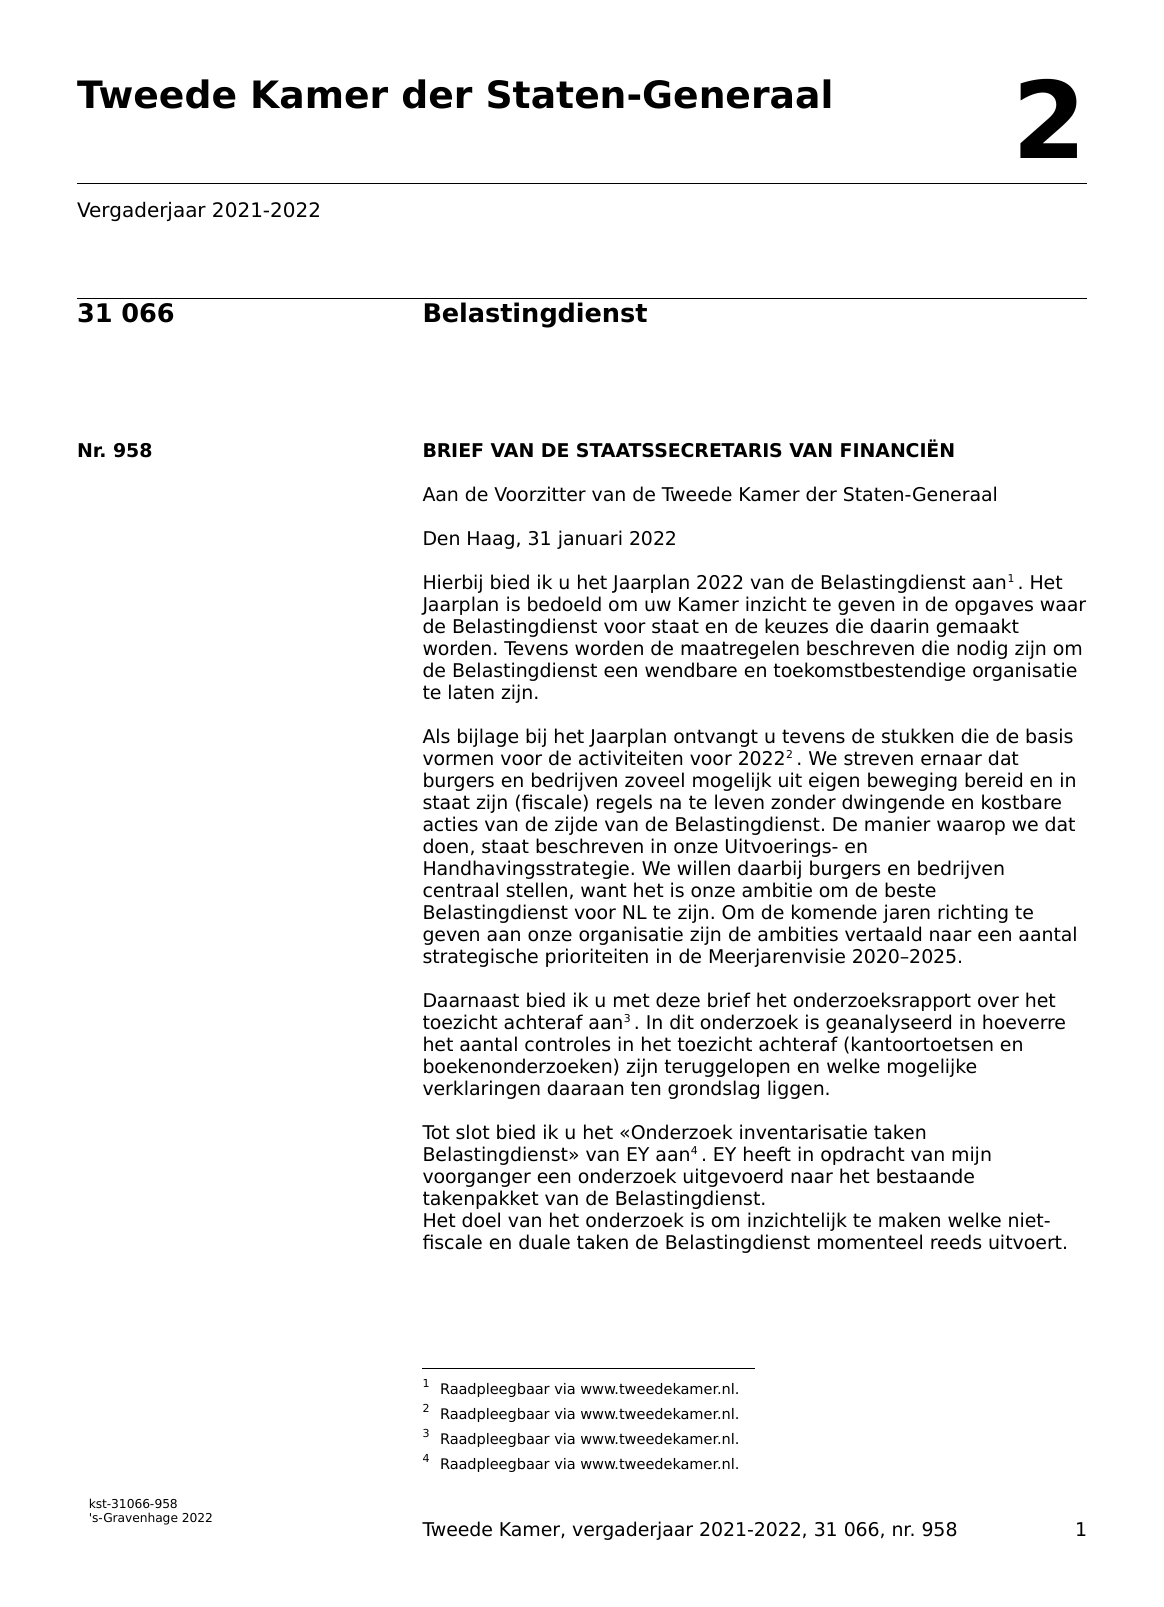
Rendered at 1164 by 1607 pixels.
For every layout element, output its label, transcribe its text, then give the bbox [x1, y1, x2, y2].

text Aan de Voorzitter van de Tweede Kamer der Staten-Generaal [422, 484, 1087, 506]
text 's-Gravenhage 2022 [88, 1511, 323, 1525]
text Als bijlage bij het Jaarplan ontvangt u tevens de stukken die de basis vormen voor de activiteiten voor 2022. We streven ernaar dat burgers en bedrijven zoveel mogelijk uit eigen beweging bereid en in staat zijn (fiscale) regels na te leven zonder dwingende en kostbare acties van de zijde van de Belastingdienst. De manier waarop we dat doen, staat beschreven in onze Uitvoerings- en Handhavingsstrategie. We willen daarbij burgers en bedrijven centraal stellen, want het is onze ambitie om de beste Belastingdienst voor NL te zijn. Om de komende jaren richting te geven aan onze organisatie zijn de ambities vertaald naar een aantal strategische prioriteiten in de Meerjarenvisie 2020–2025. [422, 726, 1087, 968]
text Daarnaast bied ik u met deze brief het onderzoeksrapport over het toezicht achteraf aan. In dit onderzoek is geanalyseerd in hoeverre het aantal controles in het toezicht achteraf (kantoortoetsen en boekenonderzoeken) zijn teruggelopen en welke mogelijke verklaringen daaraan ten grondslag liggen. [422, 990, 1087, 1100]
text Raadpleegbaar via www.tweedekamer.nl. [422, 1452, 1087, 1474]
table_header Tweede Kamer der Staten-Generaal [77, 59, 886, 183]
text Raadpleegbaar via www.tweedekamer.nl. [422, 1427, 1087, 1449]
text Het doel van het onderzoek is om inzichtelijk te maken welke niet-fiscale en duale taken de Belastingdienst momenteel reeds uitvoert. [422, 1210, 1087, 1254]
text Raadpleegbaar via www.tweedekamer.nl. [422, 1377, 1087, 1399]
text Tot slot bied ik u het «Onderzoek inventarisatie taken Belastingdienst» van EY aan. EY heeft in opdracht van mijn voorganger een onderzoek uitgevoerd naar het bestaande takenpakket van de Belastingdienst. [422, 1122, 1087, 1210]
text Raadpleegbaar via www.tweedekamer.nl. [422, 1402, 1087, 1424]
text kst-31066-958 [88, 1497, 323, 1511]
text Hierbij bied ik u het Jaarplan 2022 van de Belastingdienst aan. Het Jaarplan is bedoeld om uw Kamer inzicht te geven in de opgaves waar de Belastingdienst voor staat en de keuzes die daarin gemaakt worden. Tevens worden de maatregelen beschreven die nodig zijn om de Belastingdienst een wendbare en toekomstbestendige organisatie te laten zijn. [422, 572, 1087, 704]
table_cell Vergaderjaar 2021-2022 [77, 184, 1087, 298]
subtitle 31 066 Belastingdienst [77, 299, 1087, 329]
table_header 2 [886, 59, 1087, 183]
text Den Haag, 31 januari 2022 [422, 528, 1087, 550]
subtitle Nr. 958 BRIEF VAN DE STAATSSECRETARIS VAN FINANCIËN [77, 440, 1087, 462]
